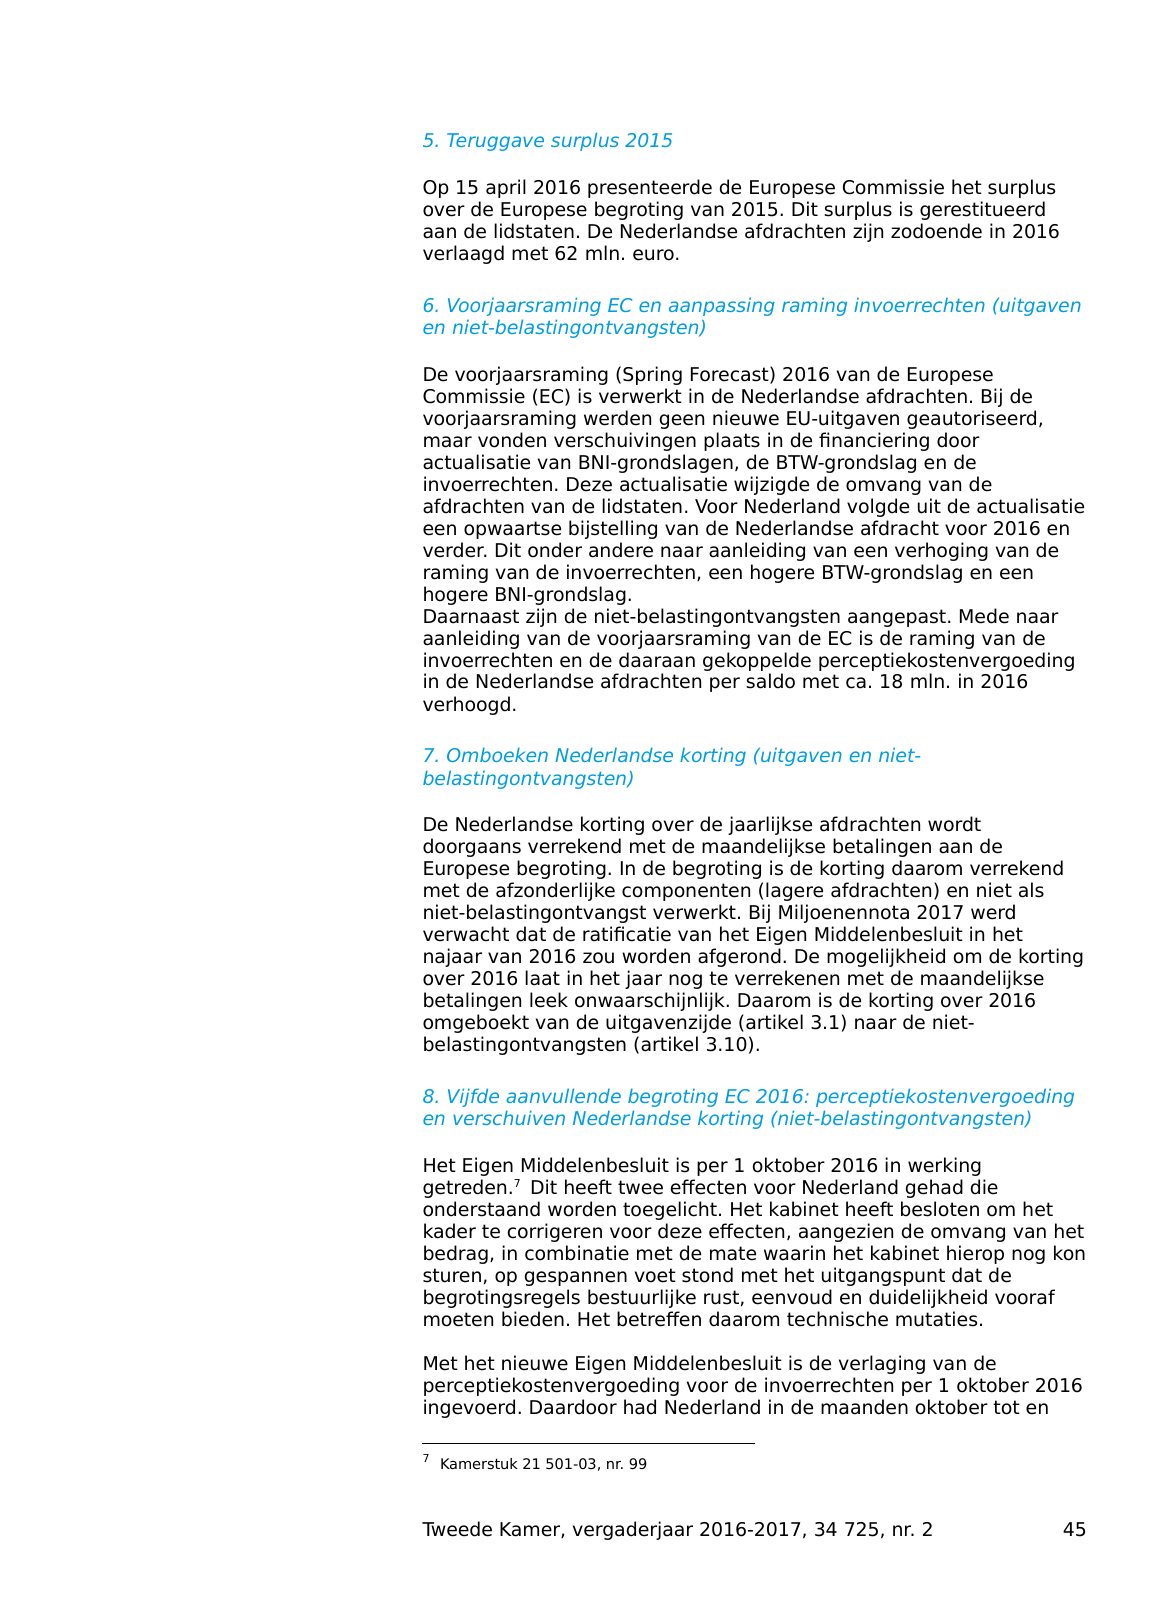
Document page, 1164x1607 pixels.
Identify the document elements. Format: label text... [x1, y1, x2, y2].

text Daarnaast zijn de niet-belastingontvangsten aangepast. Mede naar aanleiding van de voorjaarsraming van de EC is de raming van de invoerrechten en de daaraan gekoppelde perceptiekostenvergoeding in de Nederlandse afdrachten per saldo met ca. 18 mln. in 2016 verhoogd. [422, 606, 1087, 715]
subtitle 7. Omboeken Nederlandse korting (uitgaven en niet-belastingontvangsten) [422, 745, 1087, 789]
text Kamerstuk 21 501-03, nr. 99 [422, 1452, 1087, 1474]
text Op 15 april 2016 presenteerde de Europese Commissie het surplus over de Europese begroting van 2015. Dit surplus is gerestitueerd aan de lidstaten. De Nederlandse afdrachten zijn zodoende in 2016 verlaagd met 62 mln. euro. [422, 177, 1087, 265]
text De Nederlandse korting over de jaarlijkse afdrachten wordt doorgaans verrekend met de maandelijkse betalingen aan de Europese begroting. In de begroting is de korting daarom verrekend met de afzonderlijke componenten (lagere afdrachten) en niet als niet-belastingontvangst verwerkt. Bij Miljoenennota 2017 werd verwacht dat de ratificatie van het Eigen Middelenbesluit in het najaar van 2016 zou worden afgerond. De mogelijkheid om de korting over 2016 laat in het jaar nog te verrekenen met de maandelijkse betalingen leek onwaarschijnlijk. Daarom is de korting over 2016 omgeboekt van de uitgavenzijde (artikel 3.1) naar de niet-belastingontvangsten (artikel 3.10). [422, 814, 1087, 1056]
text Met het nieuwe Eigen Middelenbesluit is de verlaging van de perceptiekostenvergoeding voor de invoerrechten per 1 oktober 2016 ingevoerd. Daardoor had Nederland in de maanden oktober tot en [422, 1353, 1087, 1419]
text De voorjaarsraming (Spring Forecast) 2016 van de Europese Commissie (EC) is verwerkt in de Nederlandse afdrachten. Bij de voorjaarsraming werden geen nieuwe EU-uitgaven geautoriseerd, maar vonden verschuivingen plaats in de financiering door actualisatie van BNI-grondslagen, de BTW-grondslag en de invoerrechten. Deze actualisatie wijzigde de omvang van de afdrachten van de lidstaten. Voor Nederland volgde uit de actualisatie een opwaartse bijstelling van de Nederlandse afdracht voor 2016 en verder. Dit onder andere naar aanleiding van een verhoging van de raming van de invoerrechten, een hogere BTW-grondslag en een hogere BNI-grondslag. [422, 364, 1087, 606]
subtitle 5. Teruggave surplus 2015 [422, 130, 1087, 152]
text Het Eigen Middelenbesluit is per 1 oktober 2016 in werking getreden. Dit heeft twee effecten voor Nederland gehad die onderstaand worden toegelicht. Het kabinet heeft besloten om het kader te corrigeren voor deze effecten, aangezien de omvang van het bedrag, in combinatie met de mate waarin het kabinet hierop nog kon sturen, op gespannen voet stond met het uitgangspunt dat de begrotingsregels bestuurlijke rust, eenvoud en duidelijkheid vooraf moeten bieden. Het betreffen daarom technische mutaties. [422, 1155, 1087, 1331]
subtitle 6. Voorjaarsraming EC en aanpassing raming invoerrechten (uitgaven en niet-belastingontvangsten) [422, 295, 1087, 339]
subtitle 8. Vijfde aanvullende begroting EC 2016: perceptiekostenvergoeding en verschuiven Nederlandse korting (niet-belastingontvangsten) [422, 1086, 1087, 1130]
